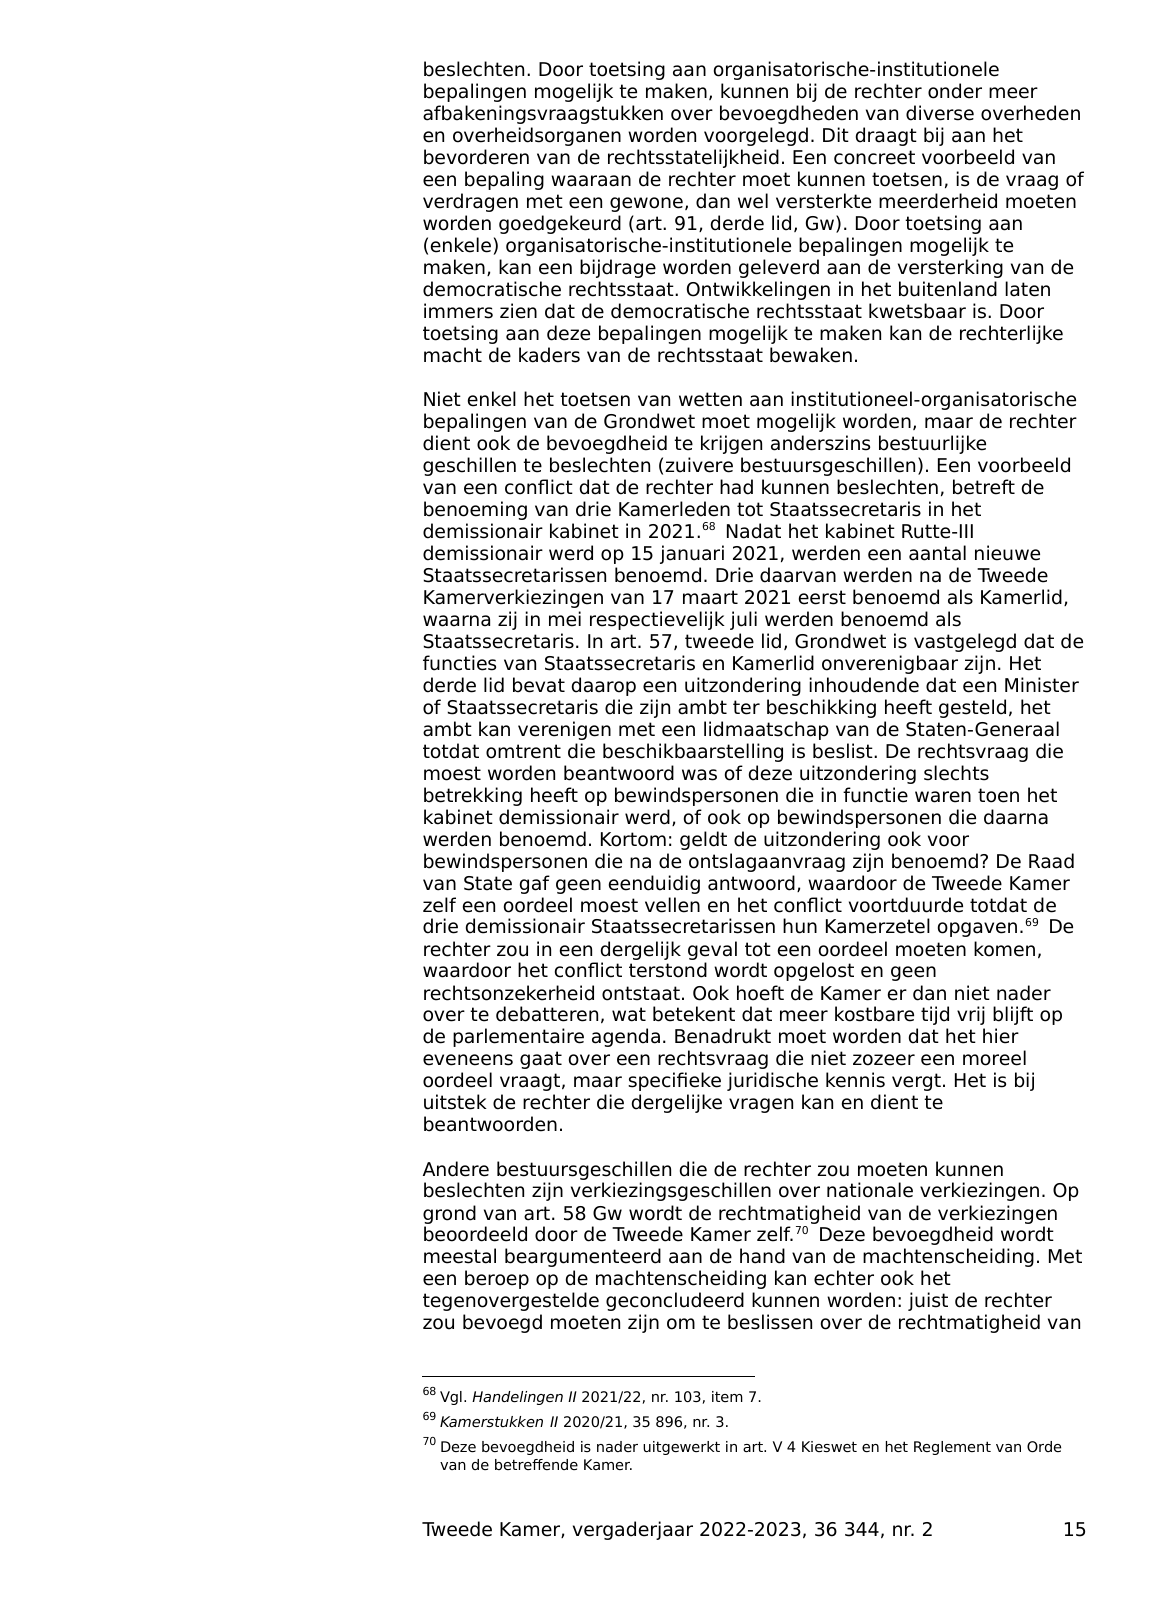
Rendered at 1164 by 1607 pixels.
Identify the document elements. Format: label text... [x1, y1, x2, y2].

text Kamerstukken II 2020/21, 35 896, nr. 3. [422, 1410, 1087, 1432]
text Vgl. Handelingen II 2021/22, nr. 103, item 7. [422, 1385, 1087, 1407]
text Niet enkel het toetsen van wetten aan institutioneel-organisatorische bepalingen van de Grondwet moet mogelijk worden, maar de rechter dient ook de bevoegdheid te krijgen anderszins bestuurlijke geschillen te beslechten (zuivere bestuursgeschillen). Een voorbeeld van een conflict dat de rechter had kunnen beslechten, betreft de benoeming van drie Kamerleden tot Staatssecretaris in het demissionair kabinet in 2021. Nadat het kabinet Rutte-III demissionair werd op 15 januari 2021, werden een aantal nieuwe Staatssecretarissen benoemd. Drie daarvan werden na de Tweede Kamerverkiezingen van 17 maart 2021 eerst benoemd als Kamerlid, waarna zij in mei respectievelijk juli werden benoemd als Staatssecretaris. In art. 57, tweede lid, Grondwet is vastgelegd dat de functies van Staatssecretaris en Kamerlid onverenigbaar zijn. Het derde lid bevat daarop een uitzondering inhoudende dat een Minister of Staatssecretaris die zijn ambt ter beschikking heeft gesteld, het ambt kan verenigen met een lidmaatschap van de Staten-Generaal totdat omtrent die beschikbaarstelling is beslist. De rechtsvraag die moest worden beantwoord was of deze uitzondering slechts betrekking heeft op bewindspersonen die in functie waren toen het kabinet demissionair werd, of ook op bewindspersonen die daarna werden benoemd. Kortom: geldt de uitzondering ook voor bewindspersonen die na de ontslagaanvraag zijn benoemd? De Raad van State gaf geen eenduidig antwoord, waardoor de Tweede Kamer zelf een oordeel moest vellen en het conflict voortduurde totdat de drie demissionair Staatssecretarissen hun Kamerzetel opgaven. De rechter zou in een dergelijk geval tot een oordeel moeten komen, waardoor het conflict terstond wordt opgelost en geen rechtsonzekerheid ontstaat. Ook hoeft de Kamer er dan niet nader over te debatteren, wat betekent dat meer kostbare tijd vrij blijft op de parlementaire agenda. Benadrukt moet worden dat het hier eveneens gaat over een rechtsvraag die niet zozeer een moreel oordeel vraagt, maar specifieke juridische kennis vergt. Het is bij uitstek de rechter die dergelijke vragen kan en dient te beantwoorden. [422, 389, 1087, 1136]
text beslechten. Door toetsing aan organisatorische-institutionele bepalingen mogelijk te maken, kunnen bij de rechter onder meer afbakeningsvraagstukken over bevoegdheden van diverse overheden en overheidsorganen worden voorgelegd. Dit draagt bij aan het bevorderen van de rechtsstatelijkheid. Een concreet voorbeeld van een bepaling waaraan de rechter moet kunnen toetsen, is de vraag of verdragen met een gewone, dan wel versterkte meerderheid moeten worden goedgekeurd (art. 91, derde lid, Gw). Door toetsing aan (enkele) organisatorische-institutionele bepalingen mogelijk te maken, kan een bijdrage worden geleverd aan de versterking van de democratische rechtsstaat. Ontwikkelingen in het buitenland laten immers zien dat de democratische rechtsstaat kwetsbaar is. Door toetsing aan deze bepalingen mogelijk te maken kan de rechterlijke macht de kaders van de rechtsstaat bewaken. [422, 59, 1087, 367]
text Deze bevoegdheid is nader uitgewerkt in art. V 4 Kieswet en het Reglement van Orde van de betreffende Kamer. [422, 1435, 1087, 1474]
text Andere bestuursgeschillen die de rechter zou moeten kunnen beslechten zijn verkiezingsgeschillen over nationale verkiezingen. Op grond van art. 58 Gw wordt de rechtmatigheid van de verkiezingen beoordeeld door de Tweede Kamer zelf. Deze bevoegdheid wordt meestal beargumenteerd aan de hand van de machtenscheiding. Met een beroep op de machtenscheiding kan echter ook het tegenovergestelde geconcludeerd kunnen worden: juist de rechter zou bevoegd moeten zijn om te beslissen over de rechtmatigheid van [422, 1158, 1087, 1334]
